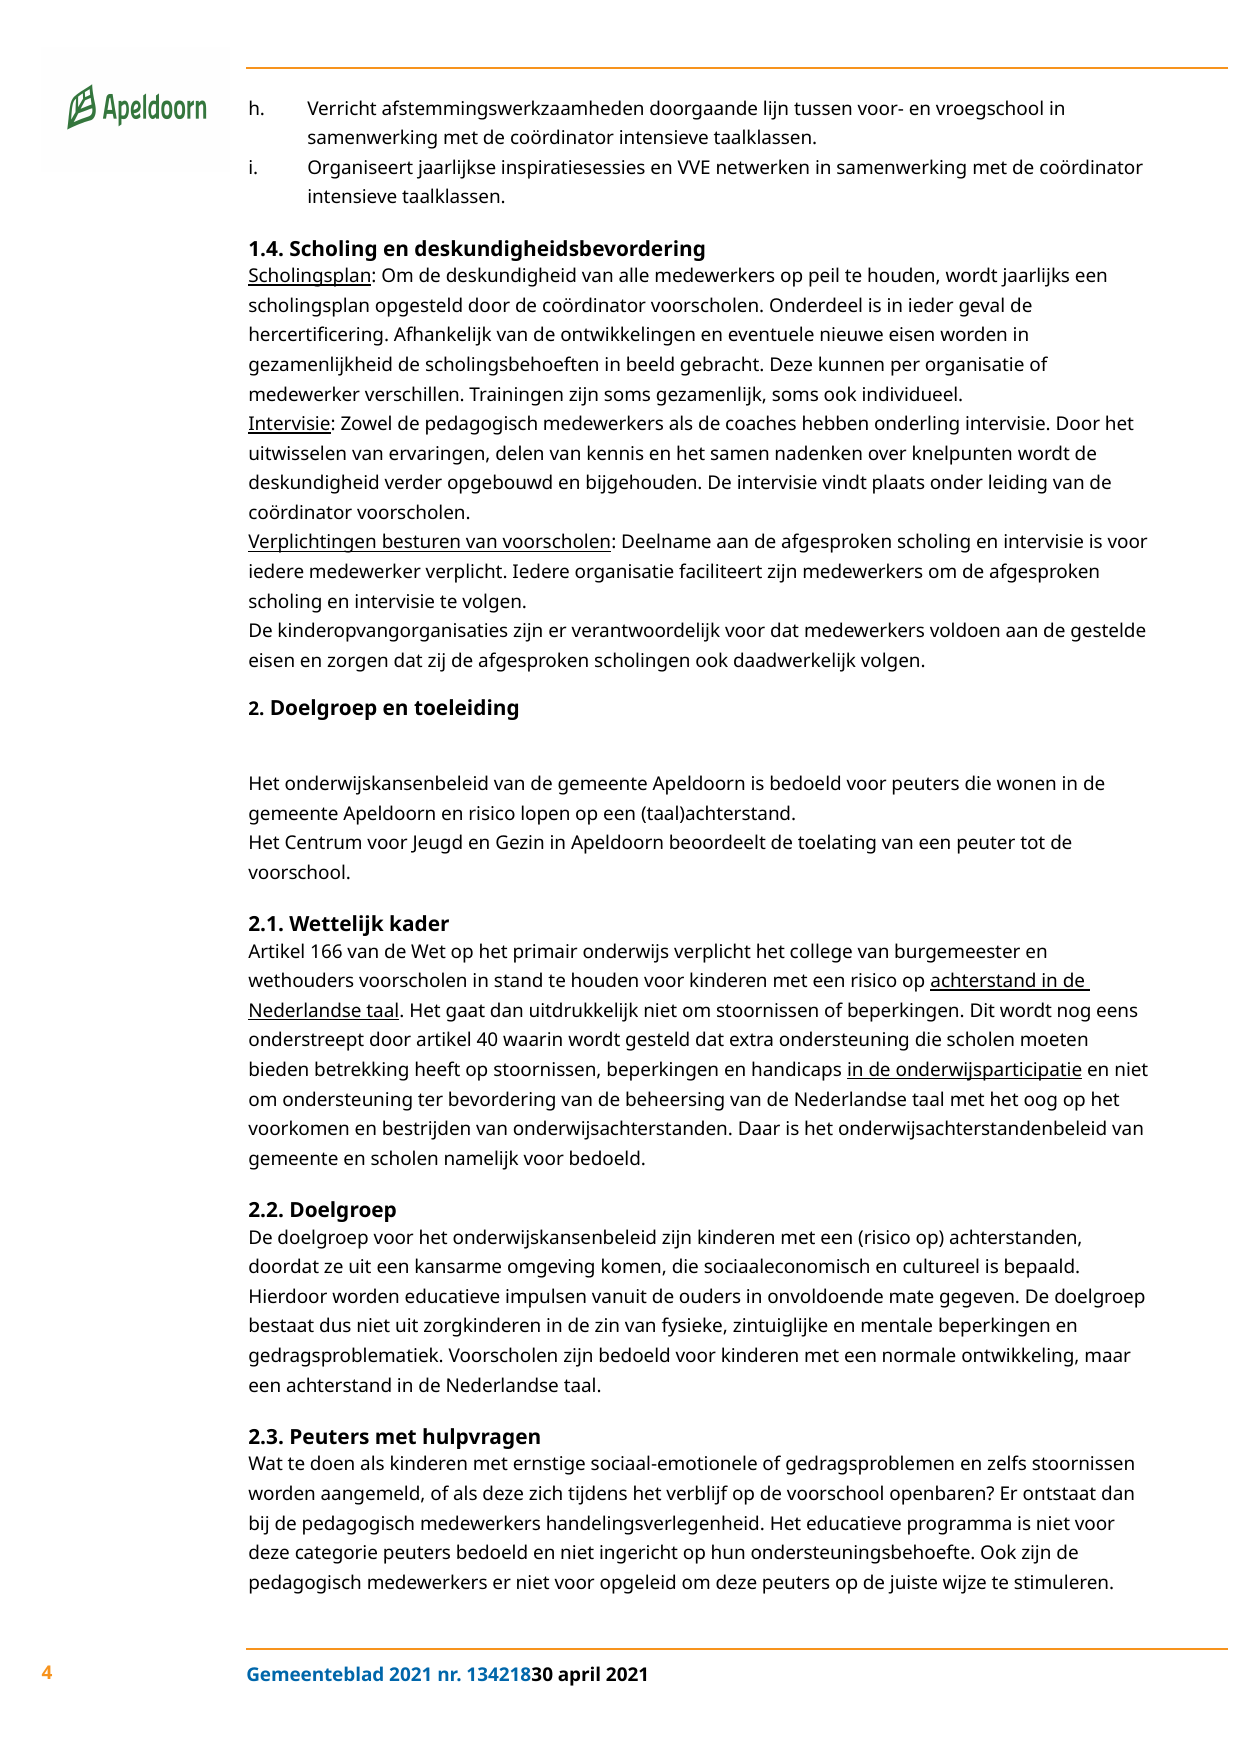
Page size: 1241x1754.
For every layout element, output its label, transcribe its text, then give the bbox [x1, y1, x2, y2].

text Het onderwijskansenbeleid van de gemeente Apeldoorn is bedoeld voor peuters die wonen in de gemeente Apeldoorn en risico lopen op een (taal)achterstand. [248, 770, 1152, 826]
text 2.3. Peuters met hulpvragen [248, 1422, 1152, 1451]
text 2. Doelgroep en toeleiding [248, 693, 1152, 721]
list Verricht afstemmingswerkzaamheden doorgaande lijn tussen voor- en vroegschool in samenwerking met de coördinator intensieve taalklassen. [248, 95, 1152, 150]
text De kinderopvangorganisaties zijn er verantwoordelijk voor dat medewerkers voldoen aan de gestelde eisen en zorgen dat zij de afgesproken scholingen ook daadwerkelijk volgen. [248, 617, 1152, 673]
text 2.2. Doelgroep [248, 1195, 1152, 1224]
text Scholingsplan: Om de deskundigheid van alle medewerkers op peil te houden, wordt jaarlijks een scholingsplan opgesteld door de coördinator voorscholen. Onderdeel is in ieder geval de hercertificering. Afhankelijk van de ontwikkelingen en eventuele nieuwe eisen worden in gezamenlijkheid de scholingsbehoeften in beeld gebracht. Deze kunnen per organisatie of medewerker verschillen. Trainingen zijn soms gezamenlijk, soms ook individueel. [248, 262, 1152, 406]
text 1.4. Scholing en deskundigheidsbevordering [248, 234, 1152, 262]
text Verplichtingen besturen van voorscholen: Deelname aan de afgesproken scholing en intervisie is voor iedere medewerker verplicht. Iedere organisatie faciliteert zijn medewerkers om de afgesproken scholing en intervisie te volgen. [248, 529, 1152, 613]
text 2.1. Wettelijk kader [248, 909, 1152, 938]
text Het Centrum voor Jeugd en Gezin in Apeldoorn beoordeelt de toelating van een peuter tot de voorschool. [248, 829, 1152, 885]
text Artikel 166 van de Wet op het primair onderwijs verplicht het college van burgemeester en wethouders voorscholen in stand te houden voor kinderen met een risico op achterstand in de Nederlandse taal. Het gaat dan uitdrukkelijk niet om stoornissen of beperkingen. Dit wordt nog eens onderstreept door artikel 40 waarin wordt gesteld dat extra ondersteuning die scholen moeten bieden betrekking heeft op stoornissen, beperkingen en handicaps in de onderwijsparticipatie en niet om ondersteuning ter bevordering van de beheersing van de Nederlandse taal met het oog op het voorkomen en bestrijden van onderwijsachterstanden. Daar is het onderwijsachterstandenbeleid van gemeente en scholen namelijk voor bedoeld. [248, 938, 1152, 1171]
text Intervisie: Zowel de pedagogisch medewerkers als de coaches hebben onderling intervisie. Door het uitwisselen van ervaringen, delen van kennis en het samen nadenken over knelpunten wordt de deskundigheid verder opgebouwd en bijgehouden. De intervisie vindt plaats onder leiding van de coördinator voorscholen. [248, 410, 1152, 525]
text Wat te doen als kinderen met ernstige sociaal-emotionele of gedragsproblemen en zelfs stoornissen worden aangemeld, of als deze zich tijdens het verblijf op de voorschool openbaren? Er ontstaat dan bij de pedagogisch medewerkers handelingsverlegenheid. Het educatieve programma is niet voor deze categorie peuters bedoeld en niet ingericht op hun ondersteuningsbehoefte. Ook zijn de pedagogisch medewerkers er niet voor opgeleid om deze peuters op de juiste wijze te stimuleren. [248, 1451, 1152, 1595]
picture [41, 47, 231, 172]
text De doelgroep voor het onderwijskansenbeleid zijn kinderen met een (risico op) achterstanden, doordat ze uit een kansarme omgeving komen, die sociaaleconomisch en cultureel is bepaald. Hierdoor worden educatieve impulsen vanuit de ouders in onvoldoende mate gegeven. De doelgroep bestaat dus niet uit zorgkinderen in de zin van fysieke, zintuiglijke en mentale beperkingen en gedragsproblematiek. Voorscholen zijn bedoeld voor kinderen met een normale ontwikkeling, maar een achterstand in de Nederlandse taal. [248, 1224, 1152, 1397]
list Organiseert jaarlijkse inspiratiesessies en VVE netwerken in samenwerking met de coördinator intensieve taalklassen. [248, 154, 1152, 209]
